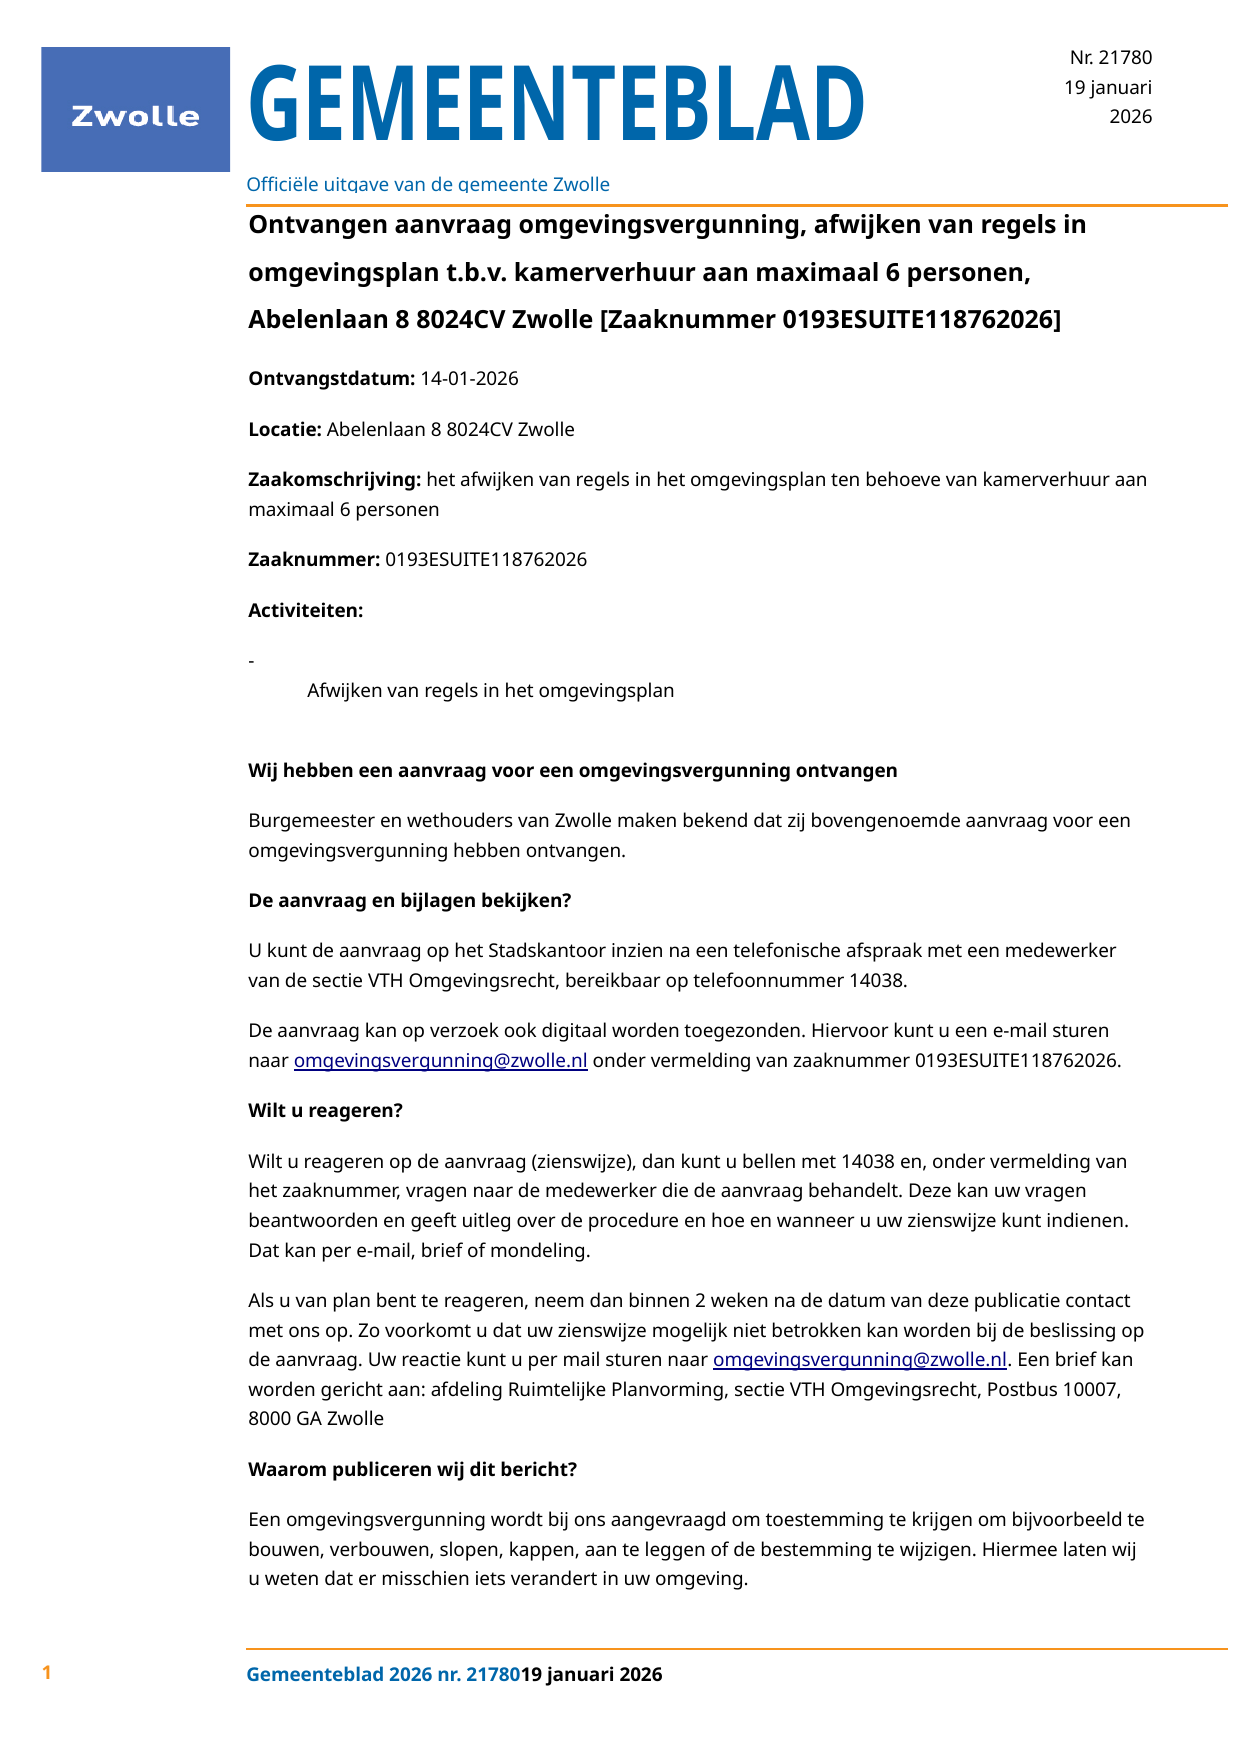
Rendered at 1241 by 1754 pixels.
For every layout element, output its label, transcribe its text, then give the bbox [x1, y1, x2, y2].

text Activiteiten: [248, 597, 1152, 622]
text Een omgevingsvergunning wordt bij ons aangevraagd om toestemming te krijgen om bijvoorbeeld te bouwen, verbouwen, slopen, kappen, aan te leggen of de bestemming te wijzigen. Hiermee laten wij u weten dat er misschien iets verandert in uw omgeving. [248, 1506, 1152, 1591]
text Burgemeester en wethouders van Zwolle maken bekend dat zij bovengenoemde aanvraag voor een omgevingsvergunning hebben ontvangen. [248, 807, 1152, 862]
text De aanvraag kan op verzoek ook digitaal worden toegezonden. Hiervoor kunt u een e-mail sturen naar omgevingsvergunning@zwolle.nl onder vermelding van zaaknummer 0193ESUITE118762026. [248, 1018, 1152, 1073]
text Ontvangen aanvraag omgevingsvergunning, afwijken van regels in omgevingsplan t.b.v. kamerverhuur aan maximaal 6 personen, Abelenlaan 8 8024CV Zwolle [Zaaknummer 0193ESUITE118762026] [248, 207, 1152, 336]
text Als u van plan bent te reageren, neem dan binnen 2 weken na de datum van deze publicatie contact met ons op. Zo voorkomt u dat uw zienswijze mogelijk niet betrokken kan worden bij de beslissing op de aanvraag. Uw reactie kunt u per mail sturen naar omgevingsvergunning@zwolle.nl. Een brief kan worden gericht aan: afdeling Ruimtelijke Planvorming, sectie VTH Omgevingsrecht, Postbus 10007, 8000 GA Zwolle [248, 1287, 1152, 1431]
text Wij hebben een aanvraag voor een omgevingsvergunning ontvangen [248, 757, 1152, 782]
text Zaaknummer: 0193ESUITE118762026 [248, 546, 1152, 572]
text Wilt u reageren? [248, 1098, 1152, 1123]
text Zaakomschrijving: het afwijken van regels in het omgevingsplan ten behoeve van kamerverhuur aan maximaal 6 personen [248, 466, 1152, 522]
text Locatie: Abelenlaan 8 8024CV Zwolle [248, 416, 1152, 442]
text De aanvraag en bijlagen bekijken? [248, 887, 1152, 913]
text U kunt de aanvraag op het Stadskantoor inzien na een telefonische afspraak met een medewerker van de sectie VTH Omgevingsrecht, bereikbaar op telefoonnummer 14038. [248, 938, 1152, 993]
text Ontvangstdatum: 14-01-2026 [248, 366, 1152, 391]
picture [41, 47, 231, 172]
text Waarom publiceren wij dit bericht? [248, 1456, 1152, 1482]
text Wilt u reageren op de aanvraag (zienswijze), dan kunt u bellen met 14038 en, onder vermelding van het zaaknummer, vragen naar de medewerker die de aanvraag behandelt. Deze kan uw vragen beantwoorden en geeft uitleg over de procedure en hoe en wanneer u uw zienswijze kunt indienen. Dat kan per e-mail, brief of mondeling. [248, 1148, 1152, 1262]
list Afwijken van regels in het omgevingsplan [248, 677, 1152, 702]
